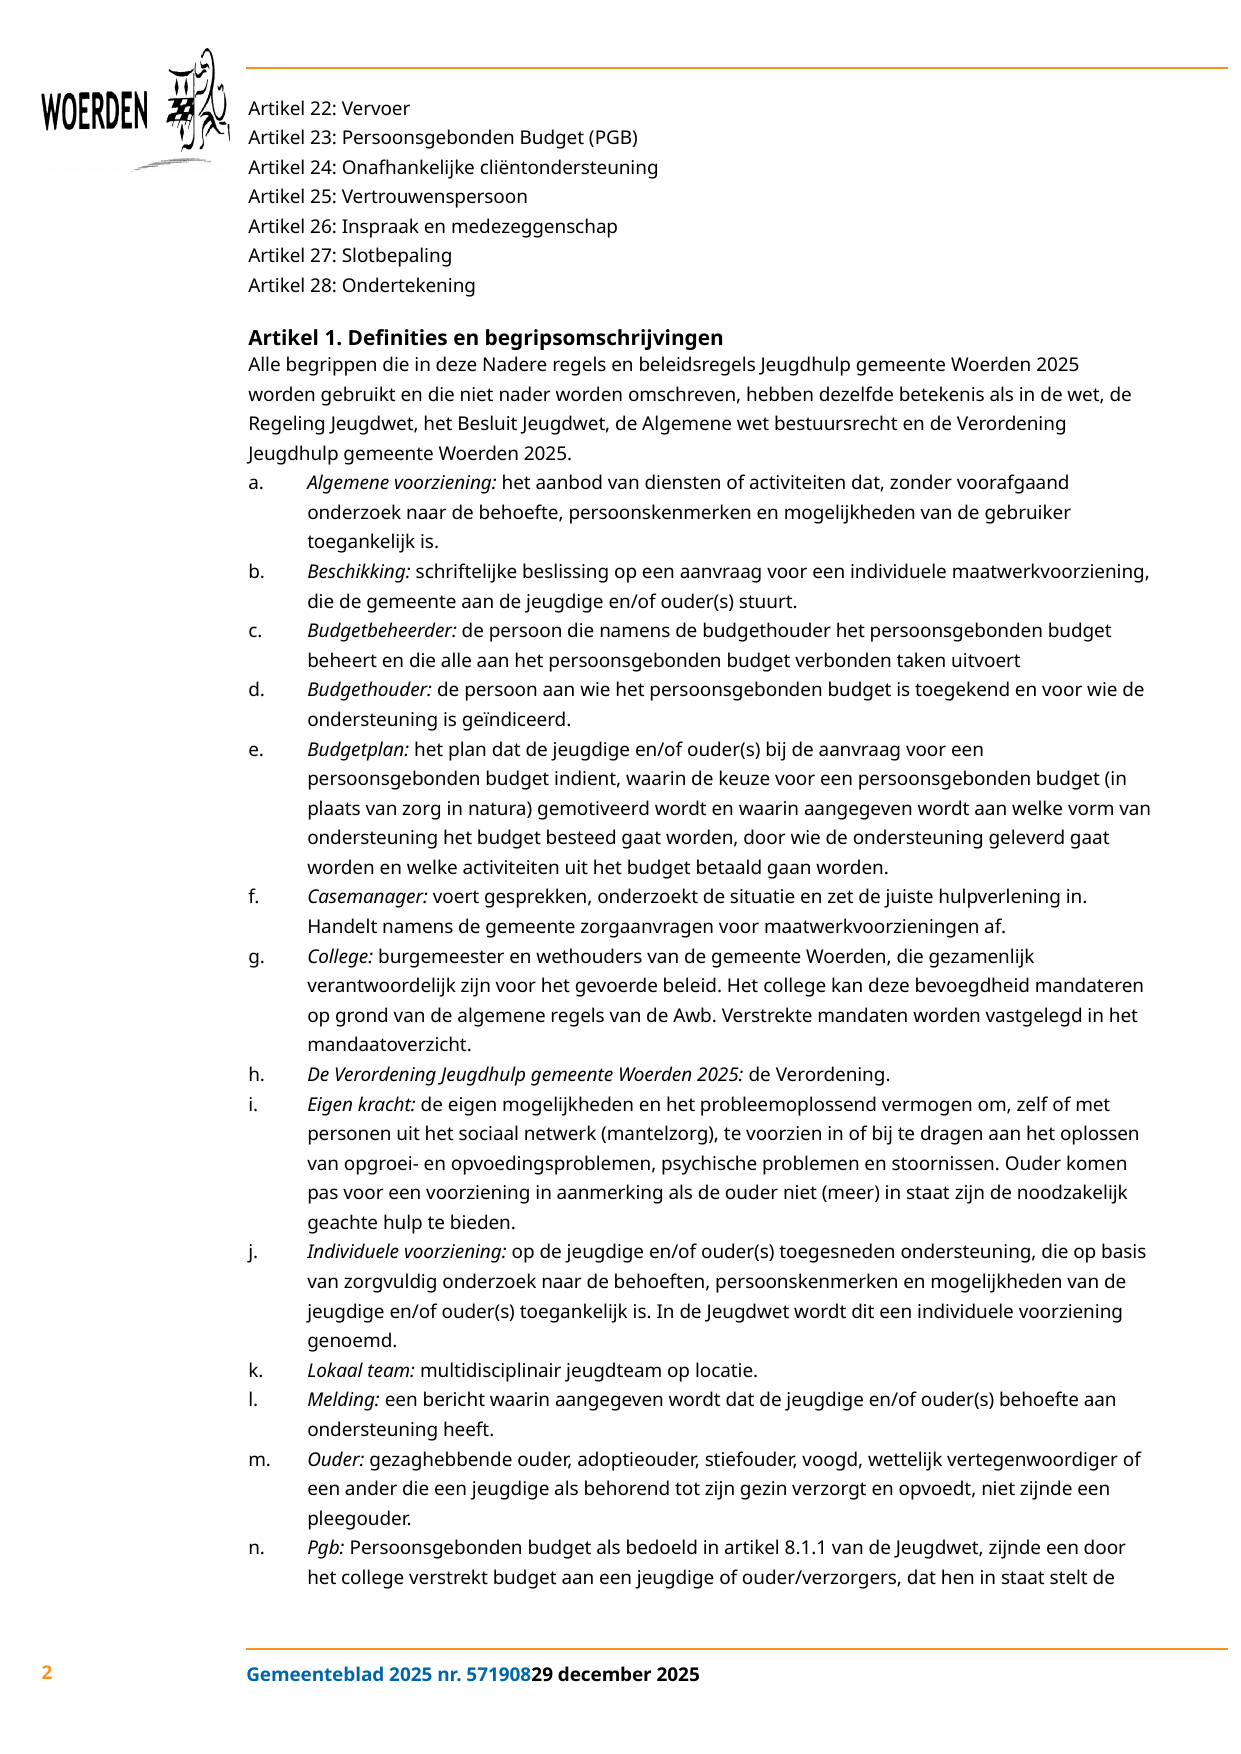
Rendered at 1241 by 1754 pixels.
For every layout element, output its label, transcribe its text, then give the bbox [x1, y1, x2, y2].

list Pgb: Persoonsgebonden budget als bedoeld in artikel 8.1.1 van de Jeugdwet, zijnde een door het college verstrekt budget aan een jeugdige of ouder/verzorgers, dat hen in staat stelt de [248, 1534, 1152, 1590]
list Melding: een bericht waarin aangegeven wordt dat de jeugdige en/of ouder(s) behoefte aan ondersteuning heeft. [248, 1387, 1152, 1442]
text Artikel 22: Vervoer [248, 95, 1152, 121]
list Casemanager: voert gesprekken, onderzoekt de situatie en zet de juiste hulpverlening in. Handelt namens de gemeente zorgaanvragen voor maatwerkvoorzieningen af. [248, 884, 1152, 939]
list Budgetplan: het plan dat de jeugdige en/of ouder(s) bij de aanvraag voor een persoonsgebonden budget indient, waarin de keuze voor een persoonsgebonden budget (in plaats van zorg in natura) gemotiveerd wordt en waarin aangegeven wordt aan welke vorm van ondersteuning het budget besteed gaat worden, door wie de ondersteuning geleverd gaat worden en welke activiteiten uit het budget betaald gaan worden. [248, 736, 1152, 880]
list De Verordening Jeugdhulp gemeente Woerden 2025: de Verordening. [248, 1061, 1152, 1087]
list Lokaal team: multidisciplinair jeugdteam op locatie. [248, 1357, 1152, 1383]
text Artikel 24: Onafhankelijke cliëntondersteuning [248, 154, 1152, 180]
text Artikel 1. Definities en begripsomschrijvingen [248, 323, 1152, 351]
text Artikel 23: Persoonsgebonden Budget (PGB) [248, 124, 1152, 150]
list Beschikking: schriftelijke beslissing op een aanvraag voor een individuele maatwerkvoorziening, die de gemeente aan de jeugdige en/of ouder(s) stuurt. [248, 558, 1152, 613]
text Artikel 25: Vertrouwenspersoon [248, 183, 1152, 209]
text Artikel 28: Ondertekening [248, 272, 1152, 298]
list College: burgemeester en wethouders van de gemeente Woerden, die gezamenlijk verantwoordelijk zijn voor het gevoerde beleid. Het college kan deze bevoegdheid mandateren op grond van de algemene regels van de Awb. Verstrekte mandaten worden vastgelegd in het mandaatoverzicht. [248, 943, 1152, 1057]
list Budgetbeheerder: de persoon die namens de budgethouder het persoonsgebonden budget beheert en die alle aan het persoonsgebonden budget verbonden taken uitvoert [248, 617, 1152, 673]
text Artikel 26: Inspraak en medezeggenschap [248, 213, 1152, 239]
list Eigen kracht: de eigen mogelijkheden en het probleemoplossend vermogen om, zelf of met personen uit het sociaal netwerk (mantelzorg), te voorzien in of bij te dragen aan het oplossen van opgroei- en opvoedingsproblemen, psychische problemen en stoornissen. Ouder komen pas voor een voorziening in aanmerking als de ouder niet (meer) in staat zijn de noodzakelijk geachte hulp te bieden. [248, 1091, 1152, 1235]
list Individuele voorziening: op de jeugdige en/of ouder(s) toegesneden ondersteuning, die op basis van zorgvuldig onderzoek naar de behoeften, persoonskenmerken en mogelijkheden van de jeugdige en/of ouder(s) toegankelijk is. In de Jeugdwet wordt dit een individuele voorziening genoemd. [248, 1239, 1152, 1353]
list Budgethouder: de persoon aan wie het persoonsgebonden budget is toegekend en voor wie de ondersteuning is geïndiceerd. [248, 677, 1152, 732]
text Artikel 27: Slotbepaling [248, 243, 1152, 268]
list Ouder: gezaghebbende ouder, adoptieouder, stiefouder, voogd, wettelijk vertegenwoordiger of een ander die een jeugdige als behorend tot zijn gezin verzorgt en opvoedt, niet zijnde een pleegouder. [248, 1446, 1152, 1531]
text Alle begrippen die in deze Nadere regels en beleidsregels Jeugdhulp gemeente Woerden 2025 worden gebruikt en die niet nader worden omschreven, hebben dezelfde betekenis als in de wet, de Regeling Jeugdwet, het Besluit Jeugdwet, de Algemene wet bestuursrecht en de Verordening Jeugdhulp gemeente Woerden 2025. [248, 351, 1152, 466]
list Algemene voorziening: het aanbod van diensten of activiteiten dat, zonder voorafgaand onderzoek naar de behoefte, persoonskenmerken en mogelijkheden van de gebruiker toegankelijk is. [248, 469, 1152, 554]
picture [41, 47, 231, 172]
